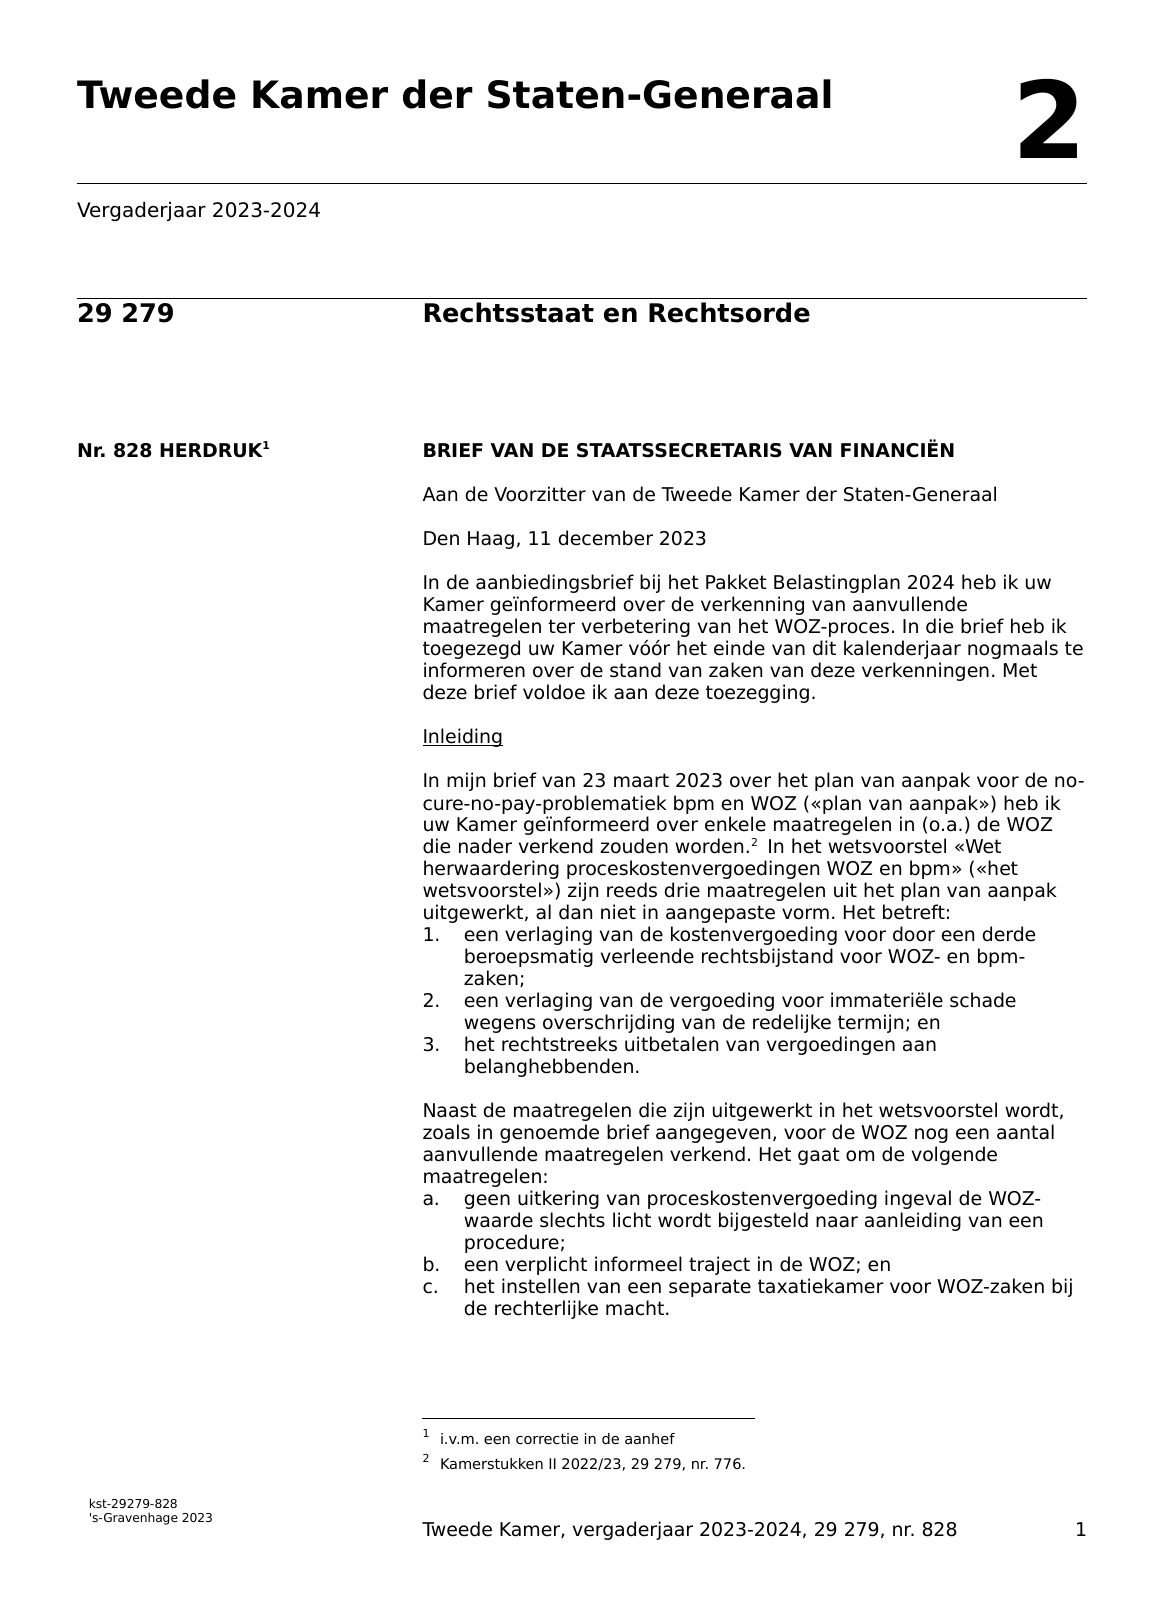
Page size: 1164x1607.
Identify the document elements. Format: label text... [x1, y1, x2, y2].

text i.v.m. een correctie in de aanhef [422, 1427, 1087, 1449]
subtitle Nr. 828 HERDRUK BRIEF VAN DE STAATSSECRETARIS VAN FINANCIËN [77, 440, 1087, 462]
text 's-Gravenhage 2023 [88, 1511, 323, 1525]
text 2. een verlaging van de vergoeding voor immateriële schade wegens overschrijding van de redelijke termijn; en [422, 990, 1087, 1034]
table_header Tweede Kamer der Staten-Generaal [77, 59, 886, 183]
text c. het instellen van een separate taxatiekamer voor WOZ-zaken bij de rechterlijke macht. [422, 1276, 1087, 1320]
text In mijn brief van 23 maart 2023 over het plan van aanpak voor de no-cure-no-pay-problematiek bpm en WOZ («plan van aanpak») heb ik uw Kamer geïnformeerd over enkele maatregelen in (o.a.) de WOZ die nader verkend zouden worden. In het wetsvoorstel «Wet herwaardering proceskostenvergoedingen WOZ en bpm» («het wetsvoorstel») zijn reeds drie maatregelen uit het plan van aanpak uitgewerkt, al dan niet in aangepaste vorm. Het betreft: [422, 770, 1087, 924]
text In de aanbiedingsbrief bij het Pakket Belastingplan 2024 heb ik uw Kamer geïnformeerd over de verkenning van aanvullende maatregelen ter verbetering van het WOZ-proces. In die brief heb ik toegezegd uw Kamer vóór het einde van dit kalenderjaar nogmaals te informeren over de stand van zaken van deze verkenningen. Met deze brief voldoe ik aan deze toezegging. [422, 572, 1087, 704]
text b. een verplicht informeel traject in de WOZ; en [422, 1254, 1087, 1276]
text Naast de maatregelen die zijn uitgewerkt in het wetsvoorstel wordt, zoals in genoemde brief aangegeven, voor de WOZ nog een aantal aanvullende maatregelen verkend. Het gaat om de volgende maatregelen: [422, 1100, 1087, 1188]
subtitle 29 279 Rechtsstaat en Rechtsorde [77, 299, 1087, 329]
text Den Haag, 11 december 2023 [422, 528, 1087, 550]
subtitle Inleiding [422, 726, 1087, 748]
text 1. een verlaging van de kostenvergoeding voor door een derde beroepsmatig verleende rechtsbijstand voor WOZ- en bpm-zaken; [422, 924, 1087, 990]
text Kamerstukken II 2022/23, 29 279, nr. 776. [422, 1452, 1087, 1474]
text a. geen uitkering van proceskostenvergoeding ingeval de WOZ-waarde slechts licht wordt bijgesteld naar aanleiding van een procedure; [422, 1188, 1087, 1254]
text kst-29279-828 [88, 1497, 323, 1511]
table_cell Vergaderjaar 2023-2024 [77, 184, 1087, 298]
text Aan de Voorzitter van de Tweede Kamer der Staten-Generaal [422, 484, 1087, 506]
text 3. het rechtstreeks uitbetalen van vergoedingen aan belanghebbenden. [422, 1034, 1087, 1078]
table_header 2 [886, 59, 1087, 183]
